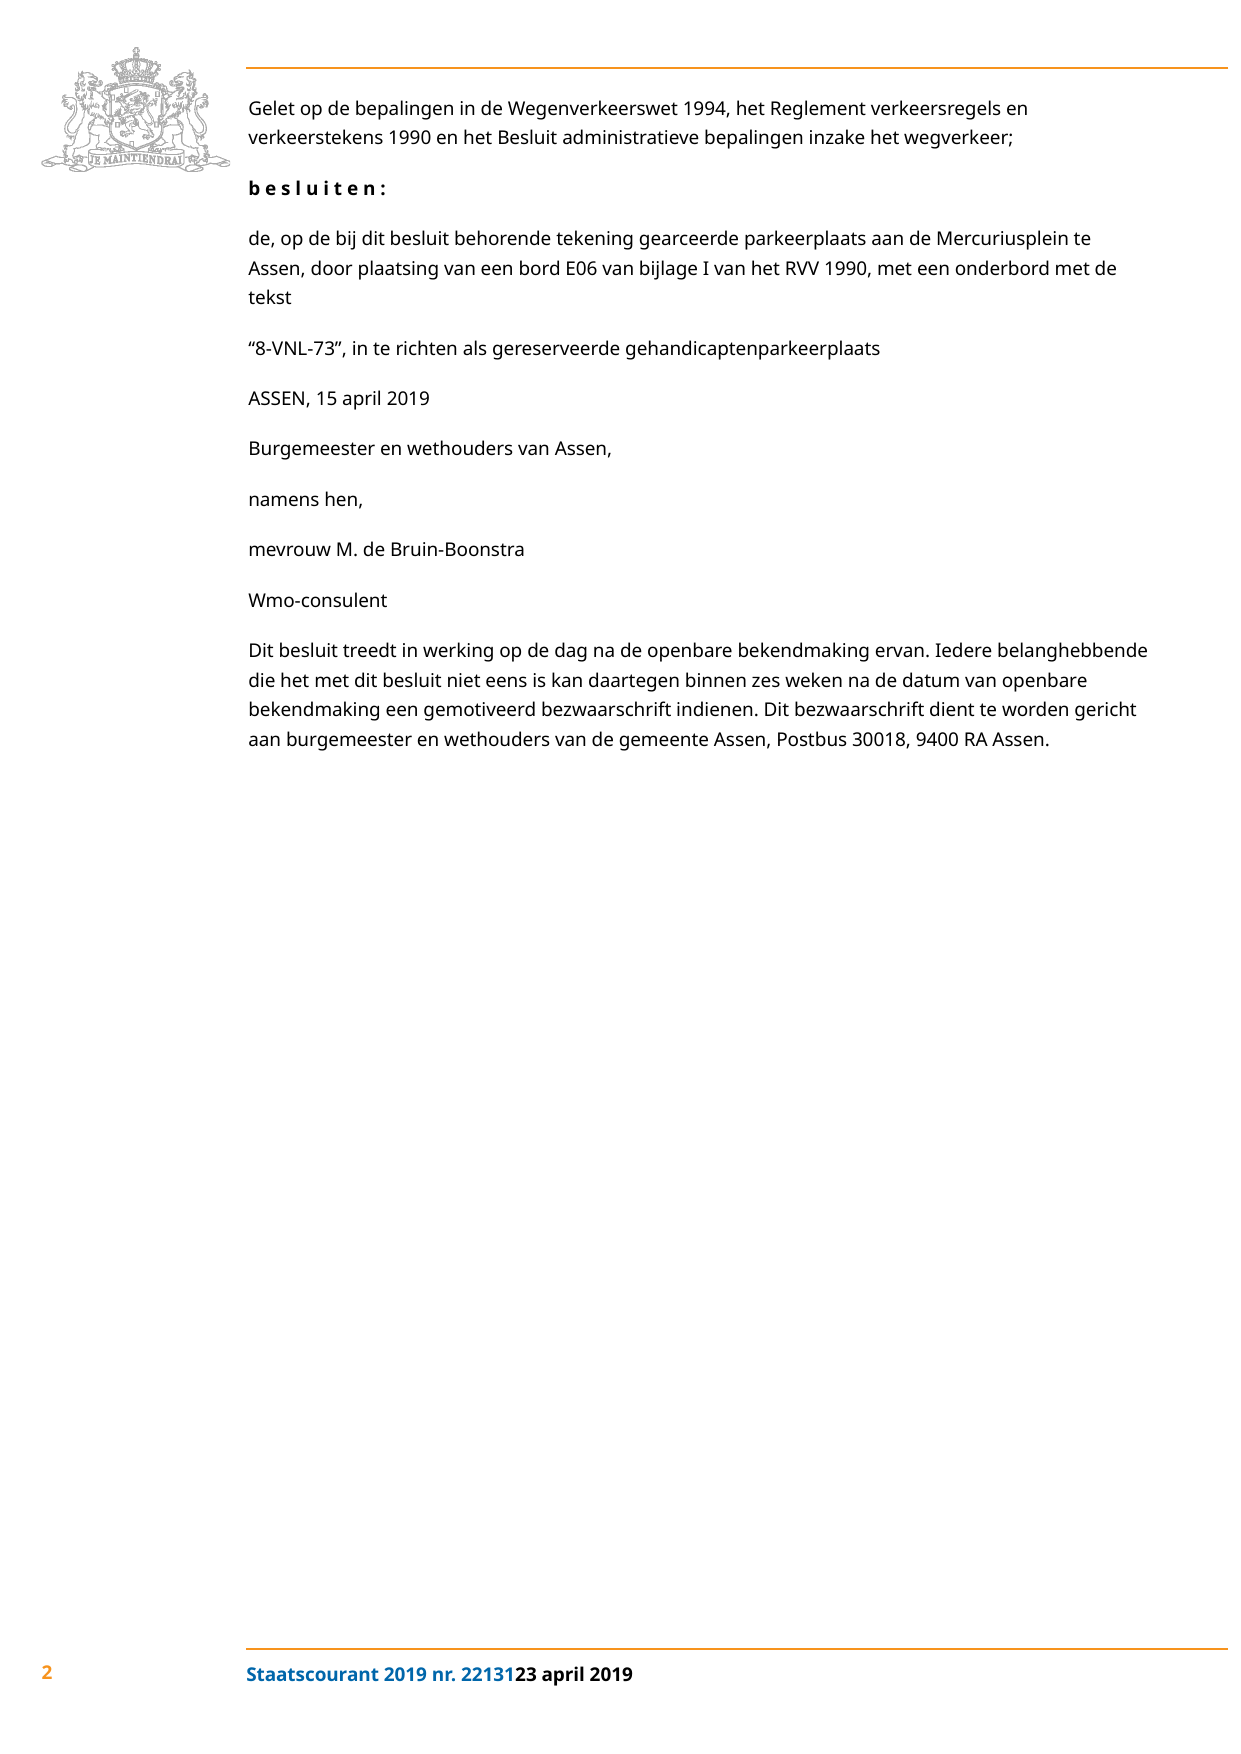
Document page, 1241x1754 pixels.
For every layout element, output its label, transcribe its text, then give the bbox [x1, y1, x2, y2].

text Burgemeester en wethouders van Assen, [248, 436, 1152, 461]
picture [41, 47, 231, 172]
text Dit besluit treedt in werking op de dag na de openbare bekendmaking ervan. Iedere belanghebbende die het met dit besluit niet eens is kan daartegen binnen zes weken na de datum van openbare bekendmaking een gemotiveerd bezwaarschrift indienen. Dit bezwaarschrift dient te worden gericht aan burgemeester en wethouders van de gemeente Assen, Postbus 30018, 9400 RA Assen. [248, 637, 1152, 752]
text Wmo-consulent [248, 587, 1152, 613]
text “8-VNL-73”, in te richten als gereserveerde gehandicaptenparkeerplaats [248, 335, 1152, 361]
text mevrouw M. de Bruin-Boonstra [248, 536, 1152, 562]
text ASSEN, 15 april 2019 [248, 385, 1152, 411]
text namens hen, [248, 486, 1152, 512]
text de, op de bij dit besluit behorende tekening gearceerde parkeerplaats aan de Mercuriusplein te Assen, door plaatsing van een bord E06 van bijlage I van het RVV 1990, met een onderbord met de tekst [248, 225, 1152, 310]
text b e s l u i t e n : [248, 175, 1152, 201]
text Gelet op de bepalingen in de Wegenverkeerswet 1994, het Reglement verkeersregels en verkeerstekens 1990 en het Besluit administratieve bepalingen inzake het wegverkeer; [248, 95, 1152, 150]
